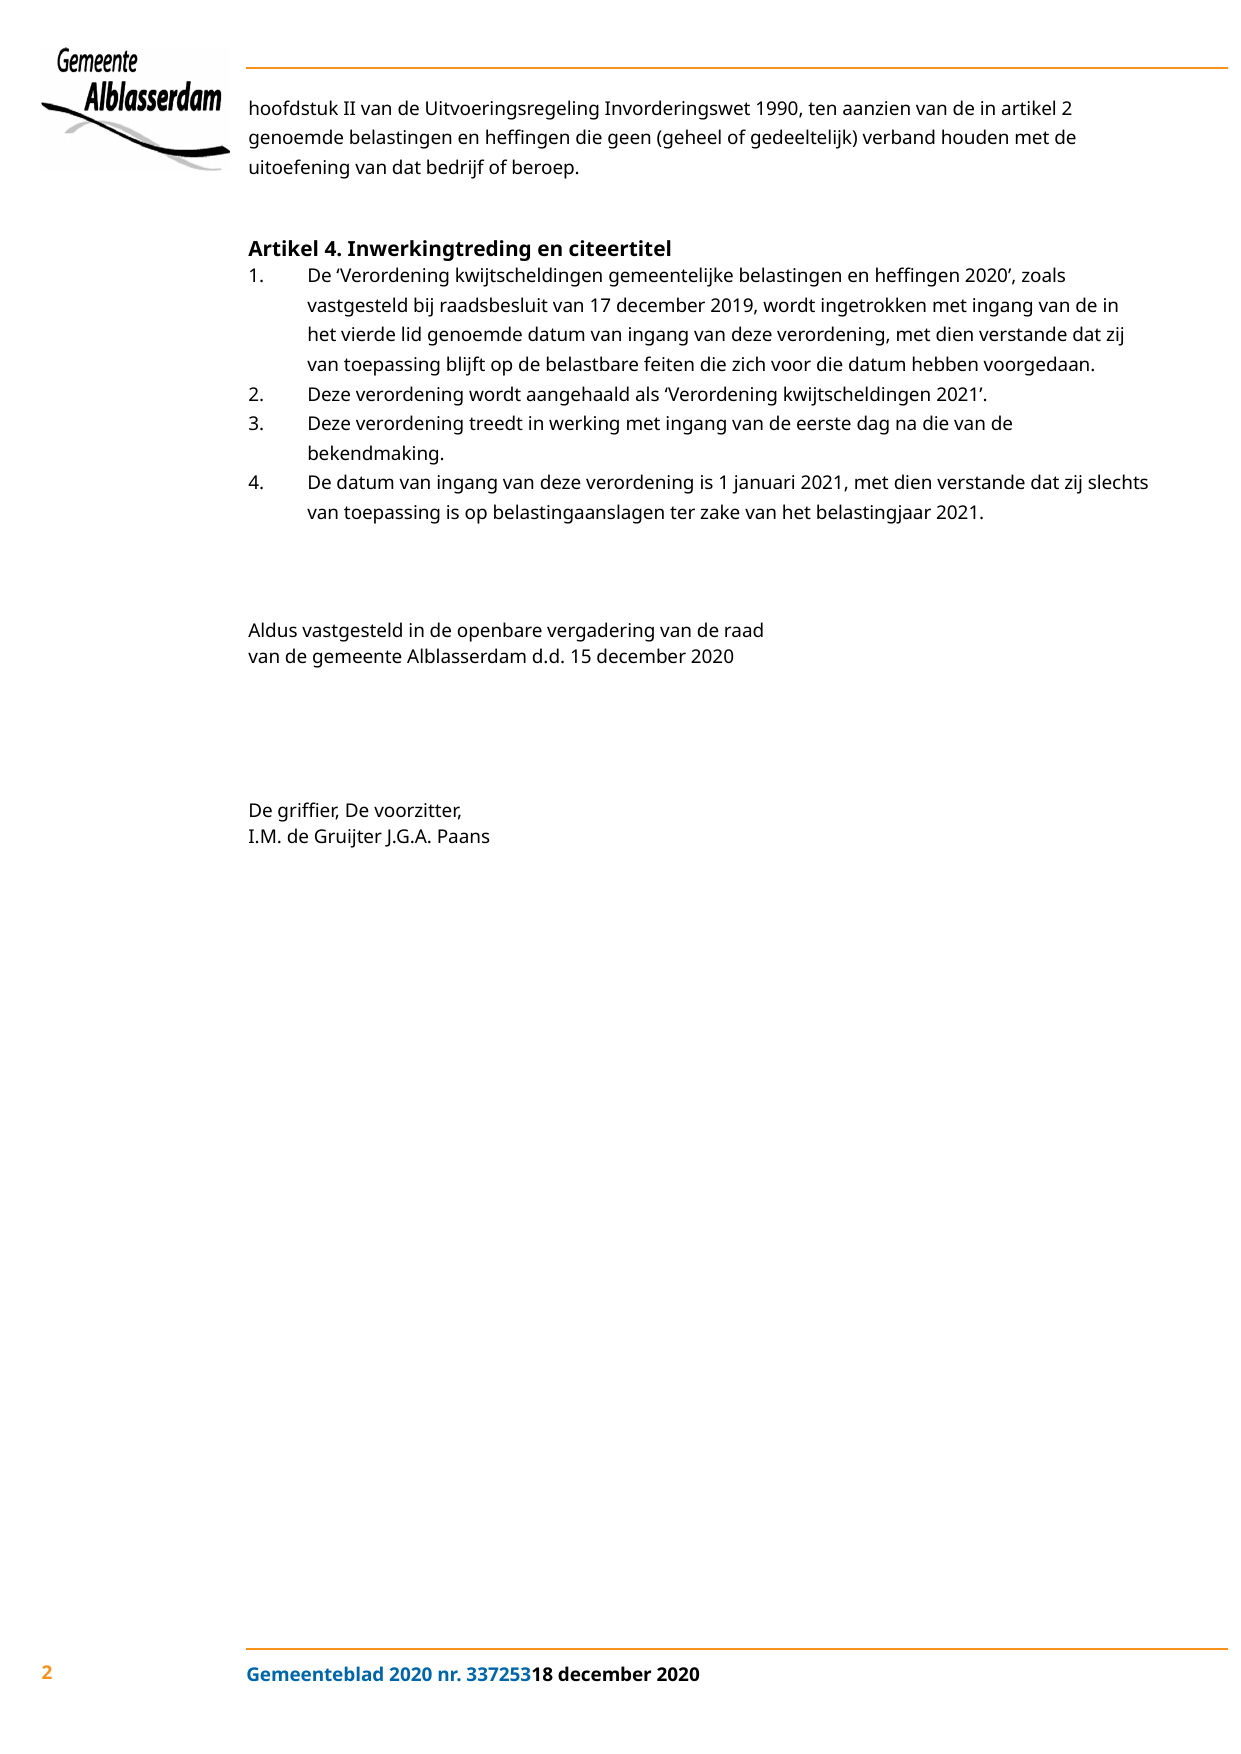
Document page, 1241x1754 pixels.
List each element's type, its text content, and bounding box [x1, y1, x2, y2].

list Deze verordening wordt aangehaald als ‘Verordening kwijtscheldingen 2021’. [248, 381, 1152, 406]
text Artikel 4. Inwerkingtreding en citeertitel [248, 234, 1152, 262]
list Deze verordening treedt in werking met ingang van de eerste dag na die van de bekendmaking. [248, 410, 1152, 466]
picture [41, 47, 231, 172]
text Aldus vastgesteld in de openbare vergadering van de raad [248, 617, 1152, 643]
text hoofdstuk II van de Uitvoeringsregeling Invorderingswet 1990, ten aanzien van de in artikel 2 genoemde belastingen en heffingen die geen (geheel of gedeeltelijk) verband houden met de uitoefening van dat bedrijf of beroep. [248, 95, 1152, 180]
list De datum van ingang van deze verordening is 1 januari 2021, met dien verstande dat zij slechts van toepassing is op belastingaanslagen ter zake van het belastingjaar 2021. [248, 469, 1152, 525]
text I.M. de Gruijter J.G.A. Paans [248, 823, 1152, 849]
text De griffier, De voorzitter, [248, 797, 1152, 823]
text van de gemeente Alblasserdam d.d. 15 december 2020 [248, 643, 1152, 669]
list De ‘Verordening kwijtscheldingen gemeentelijke belastingen en heffingen 2020’, zoals vastgesteld bij raadsbesluit van 17 december 2019, wordt ingetrokken met ingang van de in het vierde lid genoemde datum van ingang van deze verordening, met dien verstande dat zij van toepassing blijft op de belastbare feiten die zich voor die datum hebben voorgedaan. [248, 262, 1152, 377]
